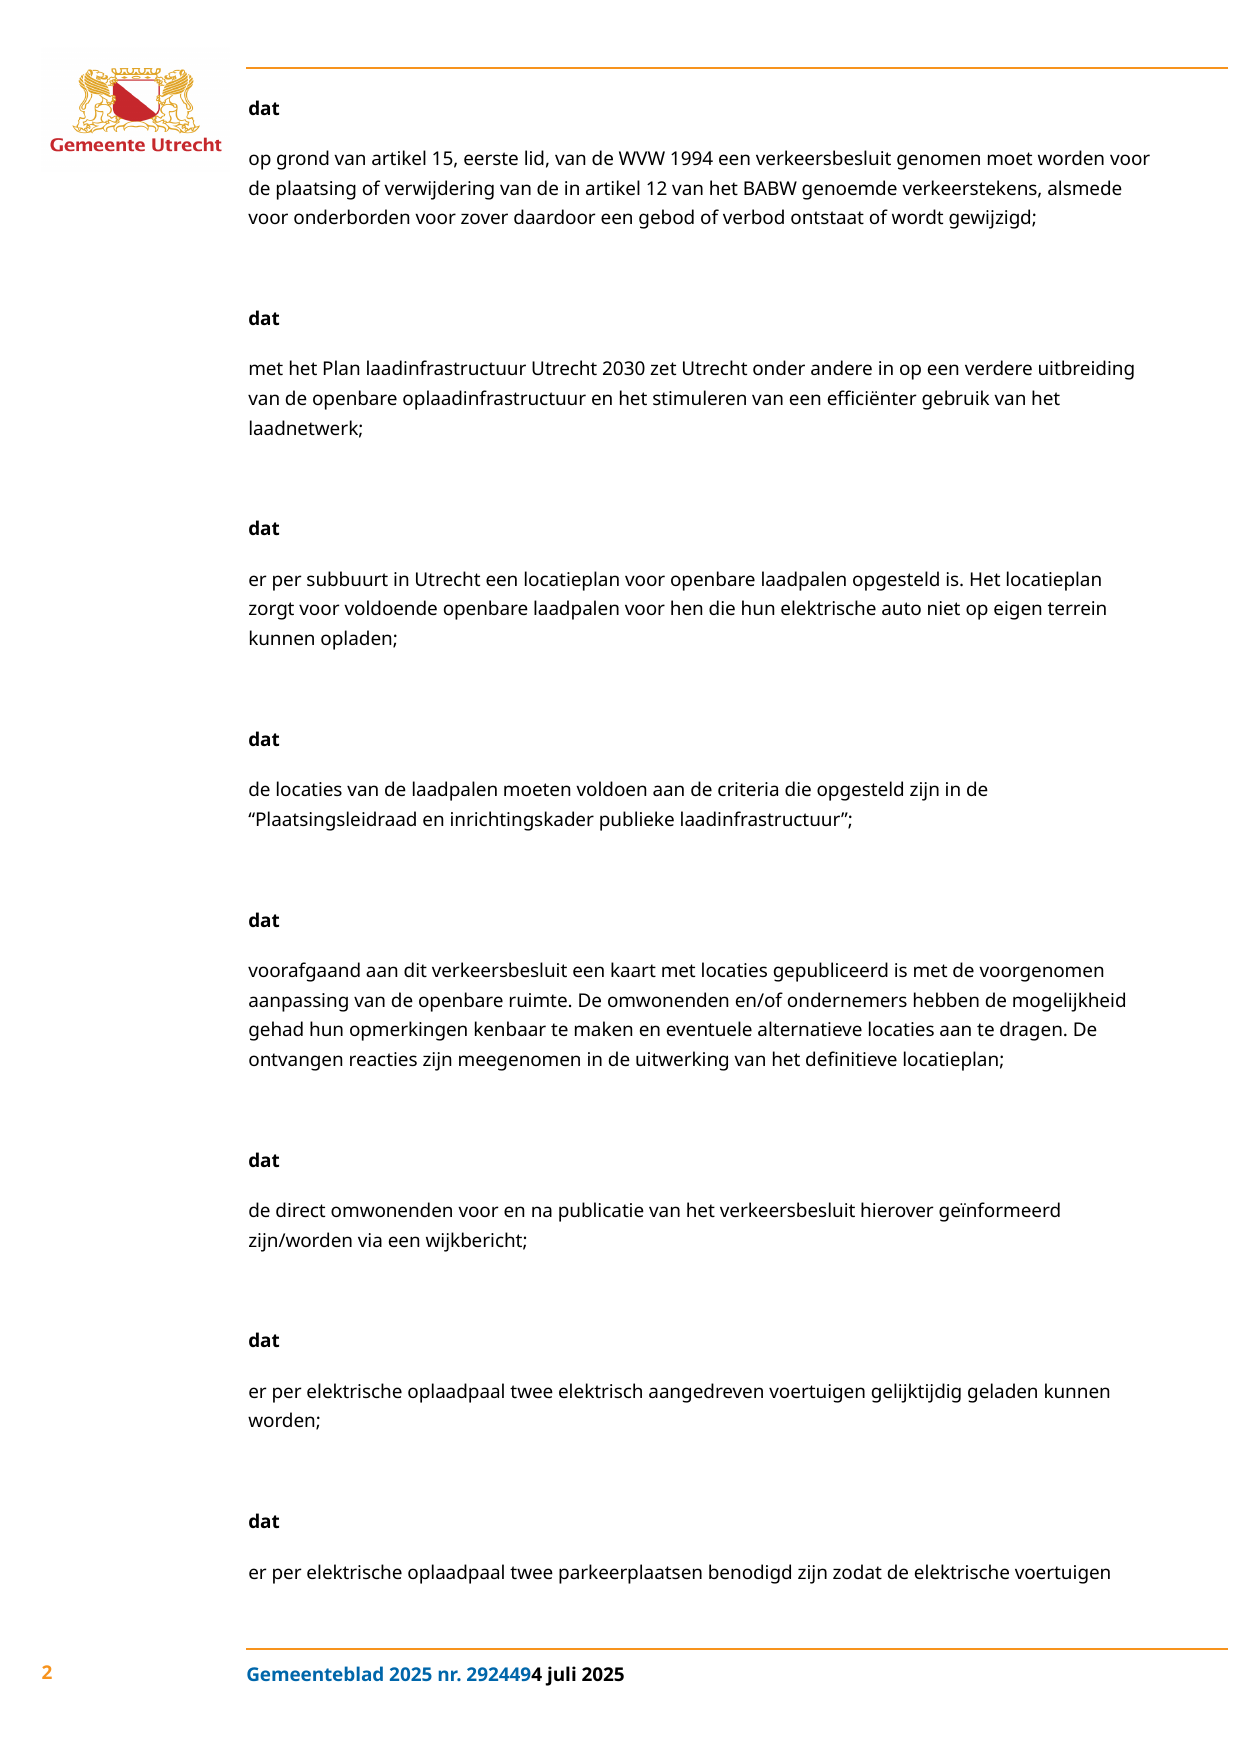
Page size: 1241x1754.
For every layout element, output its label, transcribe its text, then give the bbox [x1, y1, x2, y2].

text dat [248, 1328, 1152, 1353]
text er per elektrische oplaadpaal twee parkeerplaatsen benodigd zijn zodat de elektrische voertuigen [248, 1559, 1152, 1585]
text dat [248, 726, 1152, 752]
text de locaties van de laadpalen moeten voldoen aan de criteria die opgesteld zijn in de “Plaatsingsleidraad en inrichtingskader publieke laadinfrastructuur”; [248, 776, 1152, 832]
text op grond van artikel 15, eerste lid, van de WVW 1994 een verkeersbesluit genomen moet worden voor de plaatsing of verwijdering van de in artikel 12 van het BABW genoemde verkeerstekens, alsmede voor onderborden voor zover daardoor een gebod of verbod ontstaat of wordt gewijzigd; [248, 145, 1152, 230]
text met het Plan laadinfrastructuur Utrecht 2030 zet Utrecht onder andere in op een verdere uitbreiding van de openbare oplaadinfrastructuur en het stimuleren van een efficiënter gebruik van het laadnetwerk; [248, 356, 1152, 441]
text er per elektrische oplaadpaal twee elektrisch aangedreven voertuigen gelijktijdig geladen kunnen worden; [248, 1378, 1152, 1433]
text voorafgaand aan dit verkeersbesluit een kaart met locaties gepubliceerd is met de voorgenomen aanpassing van de openbare ruimte. De omwonenden en/of ondernemers hebben de mogelijkheid gehad hun opmerkingen kenbaar te maken en eventuele alternatieve locaties aan te dragen. De ontvangen reacties zijn meegenomen in de uitwerking van het definitieve locatieplan; [248, 957, 1152, 1072]
picture [41, 47, 231, 172]
text dat [248, 95, 1152, 121]
text dat [248, 1147, 1152, 1173]
text dat [248, 305, 1152, 331]
text dat [248, 516, 1152, 541]
text de direct omwonenden voor en na publicatie van het verkeersbesluit hierover geïnformeerd zijn/worden via een wijkbericht; [248, 1197, 1152, 1253]
text er per subbuurt in Utrecht een locatieplan voor openbare laadpalen opgesteld is. Het locatieplan zorgt voor voldoende openbare laadpalen voor hen die hun elektrische auto niet op eigen terrein kunnen opladen; [248, 566, 1152, 651]
text dat [248, 1508, 1152, 1534]
text dat [248, 907, 1152, 933]
